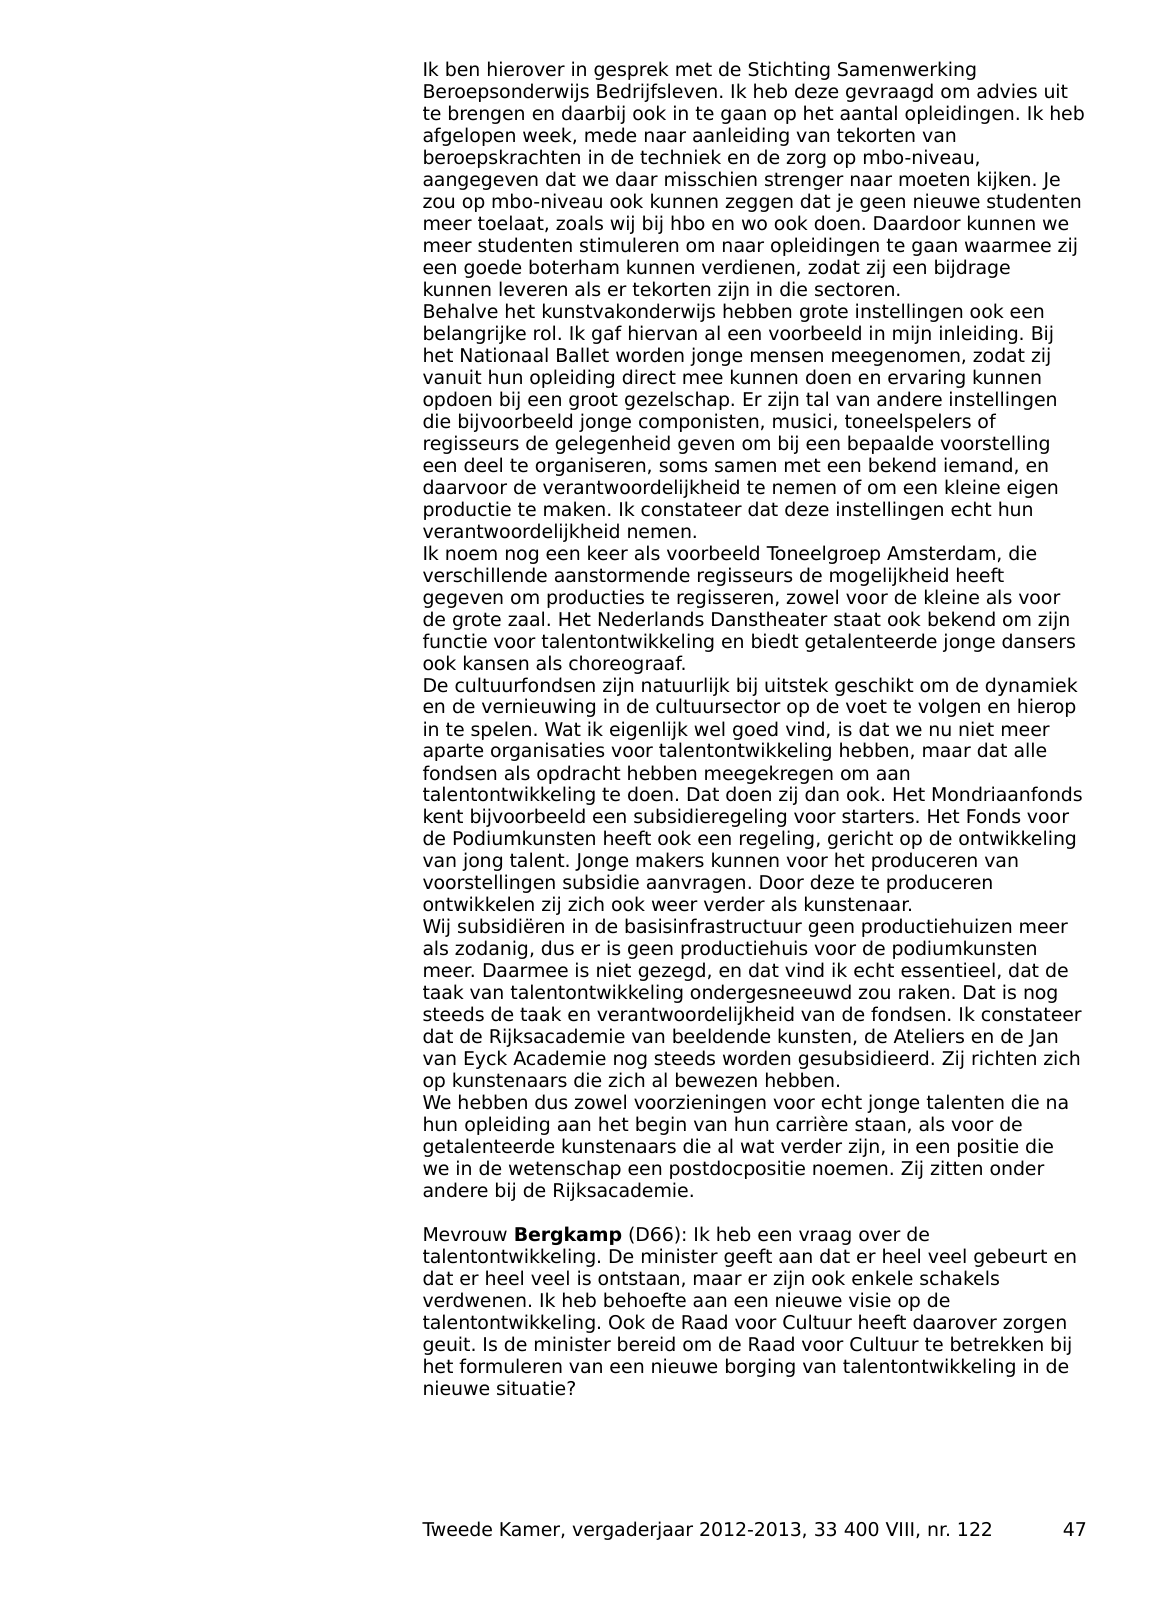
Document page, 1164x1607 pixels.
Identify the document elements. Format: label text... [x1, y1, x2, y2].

text Mevrouw Bergkamp (D66): Ik heb een vraag over de talentontwikkeling. De minister geeft aan dat er heel veel gebeurt en dat er heel veel is ontstaan, maar er zijn ook enkele schakels verdwenen. Ik heb behoefte aan een nieuwe visie op de talentontwikkeling. Ook de Raad voor Cultuur heeft daarover zorgen geuit. Is de minister bereid om de Raad voor Cultuur te betrekken bij het formuleren van een nieuwe borging van talentontwikkeling in de nieuwe situatie? [422, 1224, 1087, 1400]
text Ik ben hierover in gesprek met de Stichting Samenwerking Beroepsonderwijs Bedrijfsleven. Ik heb deze gevraagd om advies uit te brengen en daarbij ook in te gaan op het aantal opleidingen. Ik heb afgelopen week, mede naar aanleiding van tekorten van beroepskrachten in de techniek en de zorg op mbo-niveau, aangegeven dat we daar misschien strenger naar moeten kijken. Je zou op mbo-niveau ook kunnen zeggen dat je geen nieuwe studenten meer toelaat, zoals wij bij hbo en wo ook doen. Daardoor kunnen we meer studenten stimuleren om naar opleidingen te gaan waarmee zij een goede boterham kunnen verdienen, zodat zij een bijdrage kunnen leveren als er tekorten zijn in die sectoren. [422, 59, 1087, 301]
text We hebben dus zowel voorzieningen voor echt jonge talenten die na hun opleiding aan het begin van hun carrière staan, als voor de getalenteerde kunstenaars die al wat verder zijn, in een positie die we in de wetenschap een postdocpositie noemen. Zij zitten onder andere bij de Rijksacademie. [422, 1092, 1087, 1202]
text Behalve het kunstvakonderwijs hebben grote instellingen ook een belangrijke rol. Ik gaf hiervan al een voorbeeld in mijn inleiding. Bij het Nationaal Ballet worden jonge mensen meegenomen, zodat zij vanuit hun opleiding direct mee kunnen doen en ervaring kunnen opdoen bij een groot gezelschap. Er zijn tal van andere instellingen die bijvoorbeeld jonge componisten, musici, toneelspelers of regisseurs de gelegenheid geven om bij een bepaalde voorstelling een deel te organiseren, soms samen met een bekend iemand, en daarvoor de verantwoordelijkheid te nemen of om een kleine eigen productie te maken. Ik constateer dat deze instellingen echt hun verantwoordelijkheid nemen. [422, 301, 1087, 543]
text Wij subsidiëren in de basisinfrastructuur geen productiehuizen meer als zodanig, dus er is geen productiehuis voor de podiumkunsten meer. Daarmee is niet gezegd, en dat vind ik echt essentieel, dat de taak van talentontwikkeling ondergesneeuwd zou raken. Dat is nog steeds de taak en verantwoordelijkheid van de fondsen. Ik constateer dat de Rijksacademie van beeldende kunsten, de Ateliers en de Jan van Eyck Academie nog steeds worden gesubsidieerd. Zij richten zich op kunstenaars die zich al bewezen hebben. [422, 916, 1087, 1092]
text De cultuurfondsen zijn natuurlijk bij uitstek geschikt om de dynamiek en de vernieuwing in de cultuursector op de voet te volgen en hierop in te spelen. Wat ik eigenlijk wel goed vind, is dat we nu niet meer aparte organisaties voor talentontwikkeling hebben, maar dat alle fondsen als opdracht hebben meegekregen om aan talentontwikkeling te doen. Dat doen zij dan ook. Het Mondriaanfonds kent bijvoorbeeld een subsidieregeling voor starters. Het Fonds voor de Podiumkunsten heeft ook een regeling, gericht op de ontwikkeling van jong talent. Jonge makers kunnen voor het produceren van voorstellingen subsidie aanvragen. Door deze te produceren ontwikkelen zij zich ook weer verder als kunstenaar. [422, 674, 1087, 916]
text Ik noem nog een keer als voorbeeld Toneelgroep Amsterdam, die verschillende aanstormende regisseurs de mogelijkheid heeft gegeven om producties te regisseren, zowel voor de kleine als voor de grote zaal. Het Nederlands Danstheater staat ook bekend om zijn functie voor talentontwikkeling en biedt getalenteerde jonge dansers ook kansen als choreograaf. [422, 543, 1087, 674]
